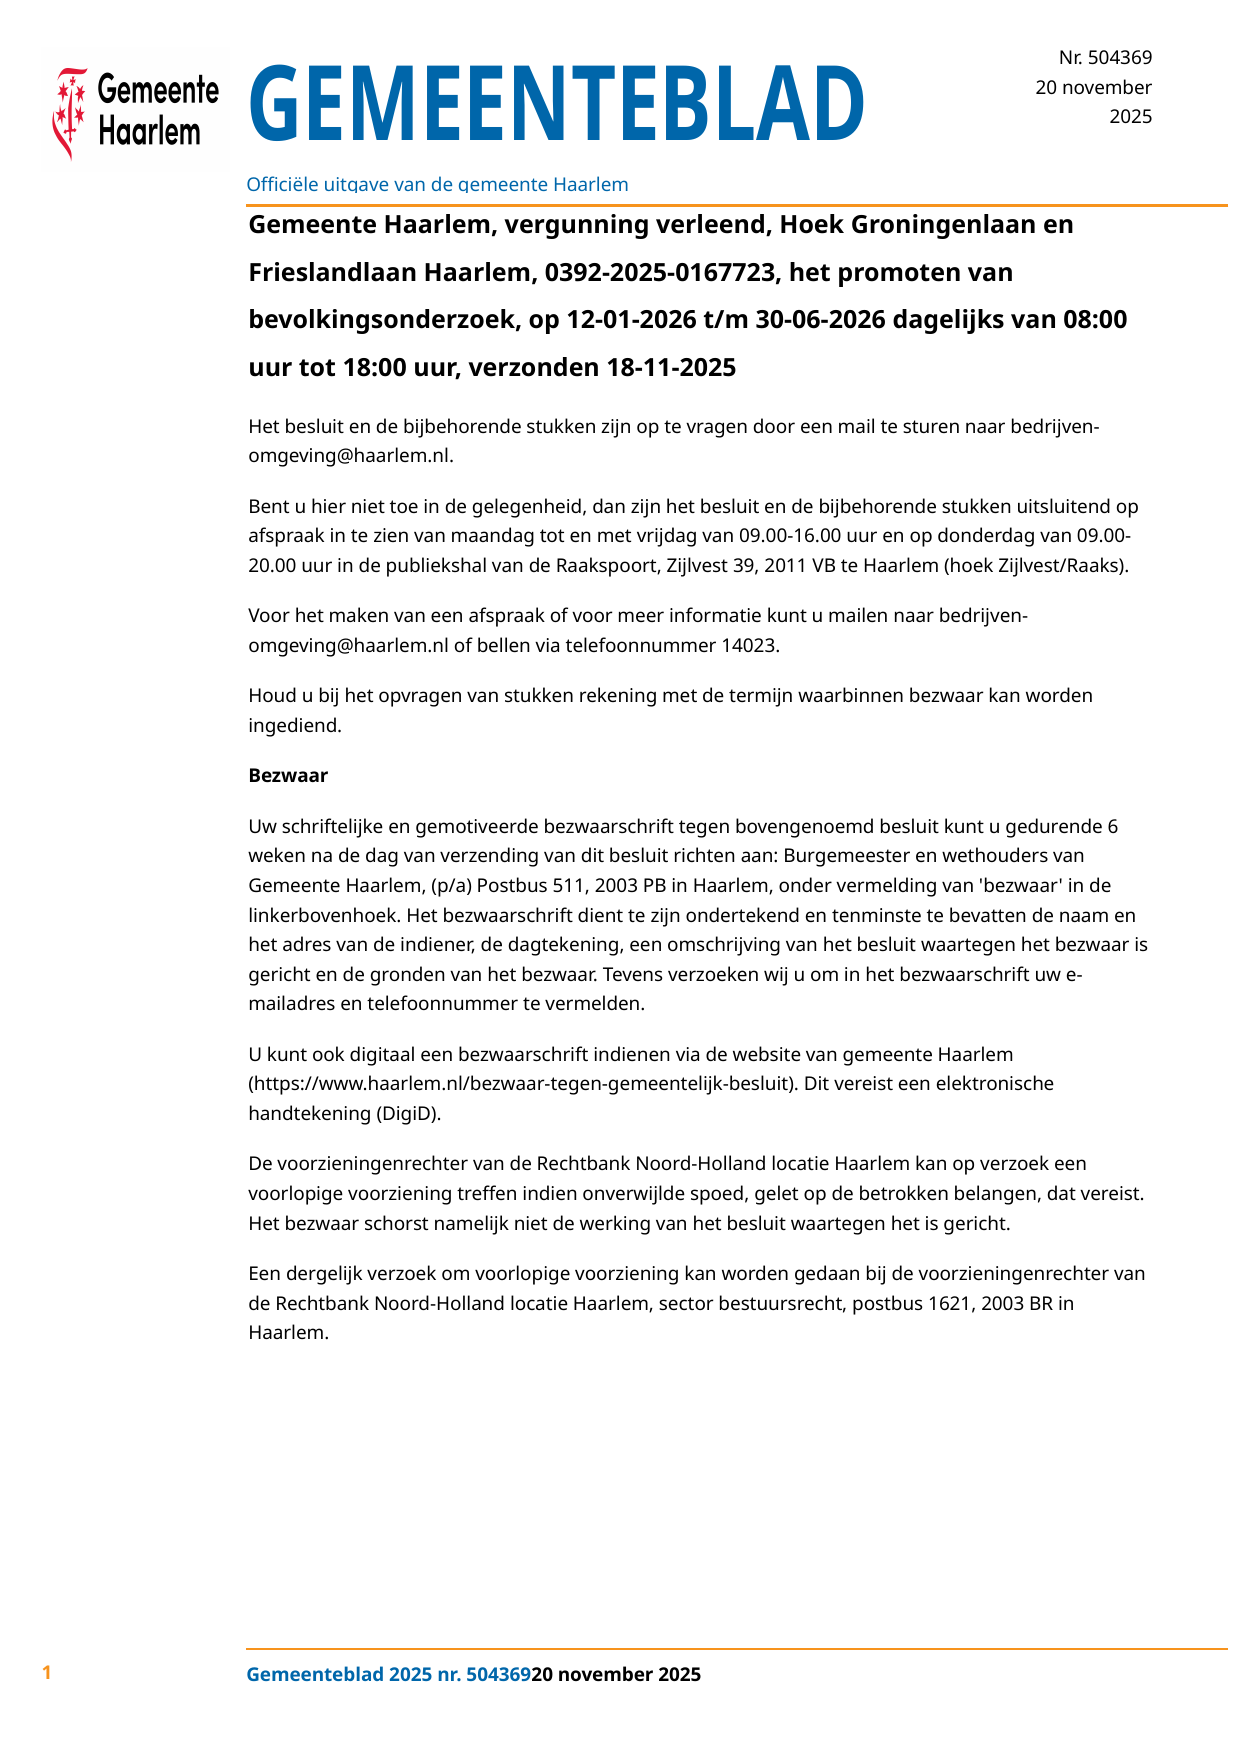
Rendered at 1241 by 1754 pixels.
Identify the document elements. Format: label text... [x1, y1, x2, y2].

text Een dergelijk verzoek om voorlopige voorziening kan worden gedaan bij de voorzieningenrechter van de Rechtbank Noord-Holland locatie Haarlem, sector bestuursrecht, postbus 1621, 2003 BR in Haarlem. [248, 1260, 1152, 1345]
text De voorzieningenrechter van de Rechtbank Noord-Holland locatie Haarlem kan op verzoek een voorlopige voorziening treffen indien onverwijlde spoed, gelet op de betrokken belangen, dat vereist. Het bezwaar schorst namelijk niet de werking van het besluit waartegen het is gericht. [248, 1151, 1152, 1236]
text Bent u hier niet toe in de gelegenheid, dan zijn het besluit en de bijbehorende stukken uitsluitend op afspraak in te zien van maandag tot en met vrijdag van 09.00-16.00 uur en op donderdag van 09.00-20.00 uur in de publiekshal van de Raakspoort, Zijlvest 39, 2011 VB te Haarlem (hoek Zijlvest/Raaks). [248, 493, 1152, 578]
text Gemeente Haarlem, vergunning verleend, Hoek Groningenlaan en Frieslandlaan Haarlem, 0392-2025-0167723, het promoten van bevolkingsonderzoek, op 12-01-2026 t/m 30-06-2026 dagelijks van 08:00 uur tot 18:00 uur, verzonden 18-11-2025 [248, 207, 1152, 384]
text Bezwaar [248, 763, 1152, 788]
text Het besluit en de bijbehorende stukken zijn op te vragen door een mail te sturen naar bedrijven-omgeving@haarlem.nl. [248, 413, 1152, 468]
text Uw schriftelijke en gemotiveerde bezwaarschrift tegen bovengenoemd besluit kunt u gedurende 6 weken na de dag van verzending van dit besluit richten aan: Burgemeester en wethouders van Gemeente Haarlem, (p/a) Postbus 511, 2003 PB in Haarlem, onder vermelding van 'bezwaar' in de linkerbovenhoek. Het bezwaarschrift dient te zijn ondertekend en tenminste te bevatten de naam en het adres van de indiener, de dagtekening, een omschrijving van het besluit waartegen het bezwaar is gericht en de gronden van het bezwaar. Tevens verzoeken wij u om in het bezwaarschrift uw e-mailadres en telefoonnummer te vermelden. [248, 813, 1152, 1016]
text Voor het maken van een afspraak of voor meer informatie kunt u mailen naar bedrijven-omgeving@haarlem.nl of bellen via telefoonnummer 14023. [248, 603, 1152, 658]
text U kunt ook digitaal een bezwaarschrift indienen via de website van gemeente Haarlem (https://www.haarlem.nl/bezwaar-tegen-gemeentelijk-besluit). Dit vereist een elektronische handtekening (DigiD). [248, 1041, 1152, 1126]
text Houd u bij het opvragen van stukken rekening met de termijn waarbinnen bezwaar kan worden ingediend. [248, 683, 1152, 738]
picture [41, 47, 231, 172]
